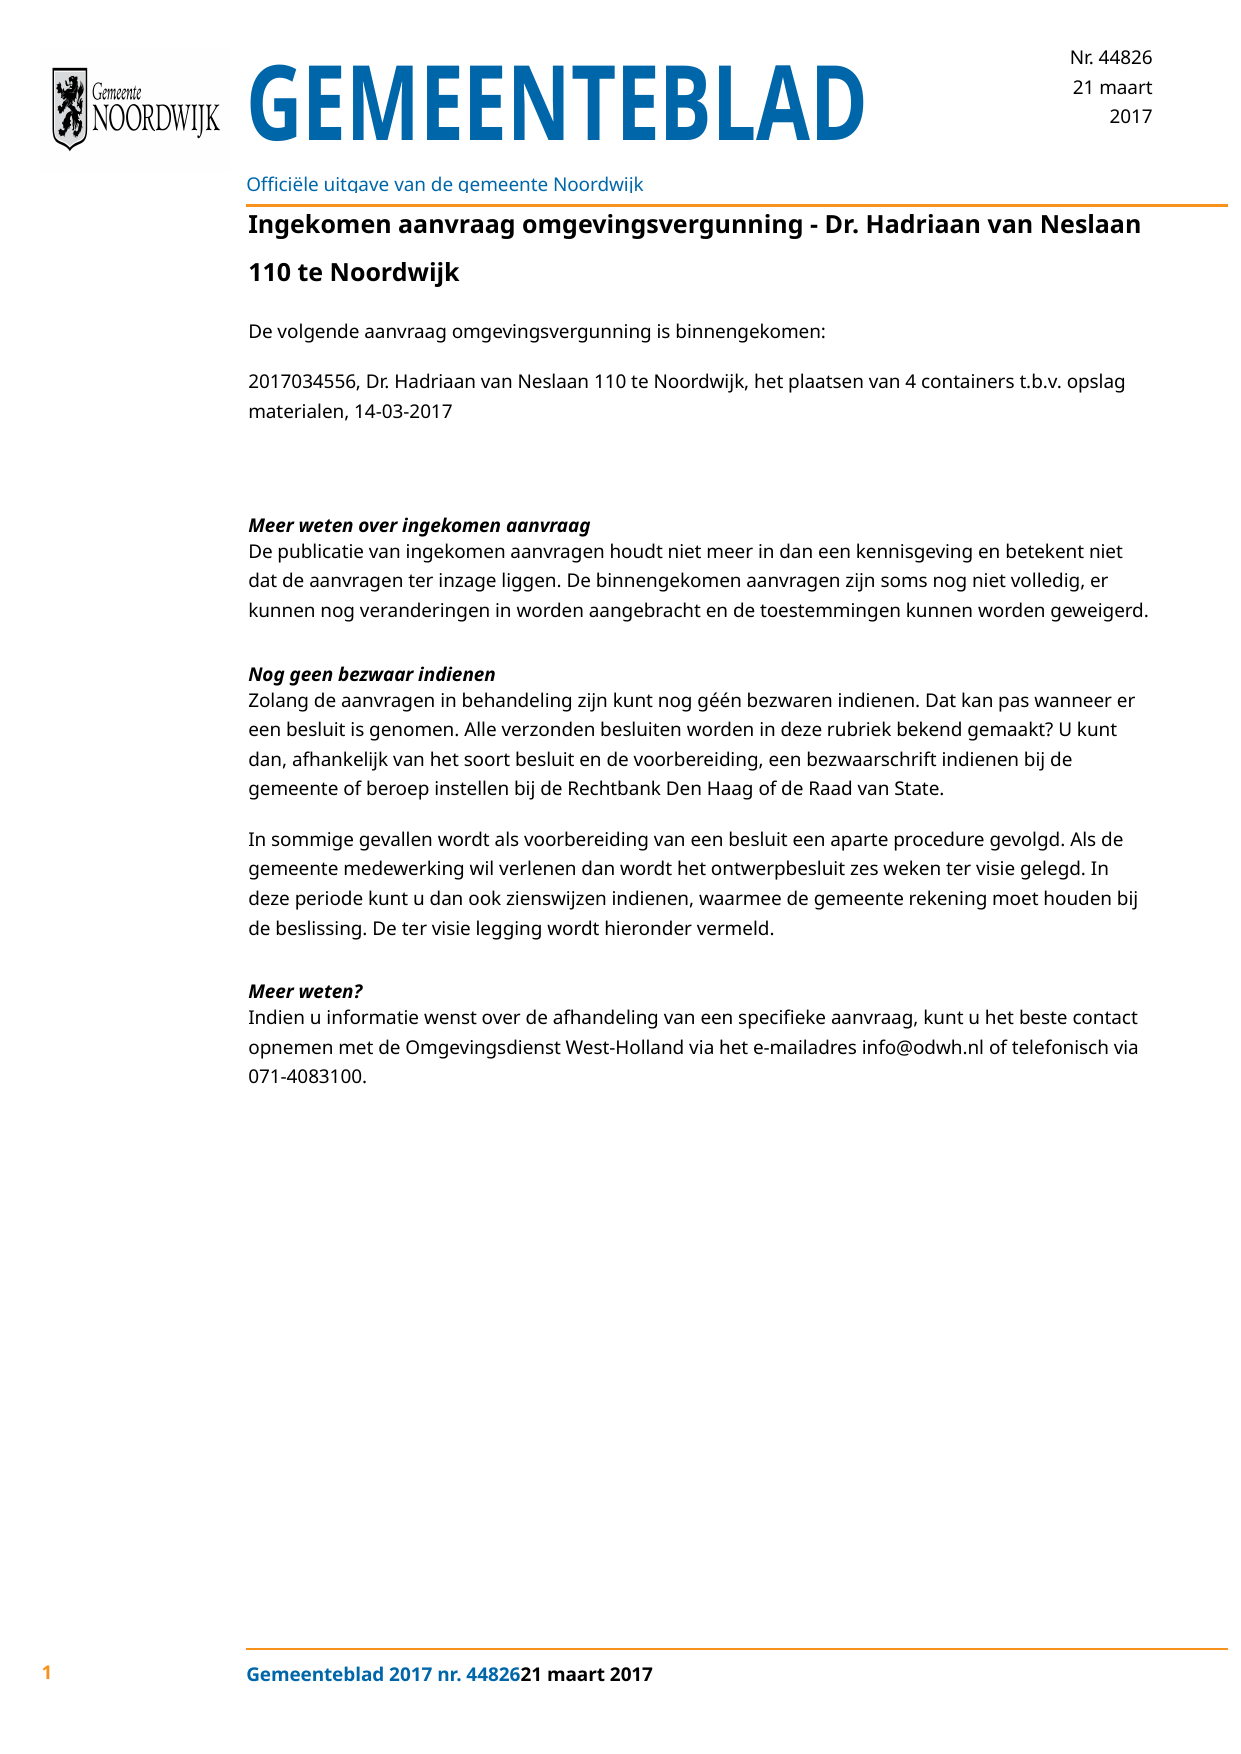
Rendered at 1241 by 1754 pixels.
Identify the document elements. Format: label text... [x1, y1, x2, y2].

text Meer weten? [248, 979, 1152, 1004]
text De volgende aanvraag omgevingsvergunning is binnengekomen: [248, 318, 1152, 344]
text Meer weten over ingekomen aanvraag [248, 512, 1152, 538]
text De publicatie van ingekomen aanvragen houdt niet meer in dan een kennisgeving en betekent niet dat de aanvragen ter inzage liggen. De binnengekomen aanvragen zijn soms nog niet volledig, er kunnen nog veranderingen in worden aangebracht en de toestemmingen kunnen worden geweigerd. [248, 538, 1152, 623]
text Ingekomen aanvraag omgevingsvergunning - Dr. Hadriaan van Neslaan 110 te Noordwijk [248, 207, 1152, 288]
text 2017034556, Dr. Hadriaan van Neslaan 110 te Noordwijk, het plaatsen van 4 containers t.b.v. opslag materialen, 14-03-2017 [248, 368, 1152, 424]
text Indien u informatie wenst over de afhandeling van een specifieke aanvraag, kunt u het beste contact opnemen met de Omgevingsdienst West-Holland via het e-mailadres info@odwh.nl of telefonisch via 071-4083100. [248, 1004, 1152, 1089]
text Zolang de aanvragen in behandeling zijn kunt nog géén bezwaren indienen. Dat kan pas wanneer er een besluit is genomen. Alle verzonden besluiten worden in deze rubriek bekend gemaakt? U kunt dan, afhankelijk van het soort besluit en de voorbereiding, een bezwaarschrift indienen bij de gemeente of beroep instellen bij de Rechtbank Den Haag of de Raad van State. [248, 687, 1152, 801]
text Nog geen bezwaar indienen [248, 661, 1152, 687]
text In sommige gevallen wordt als voorbereiding van een besluit een aparte procedure gevolgd. Als de gemeente medewerking wil verlenen dan wordt het ontwerpbesluit zes weken ter visie gelegd. In deze periode kunt u dan ook zienswijzen indienen, waarmee de gemeente rekening moet houden bij de beslissing. De ter visie legging wordt hieronder vermeld. [248, 826, 1152, 941]
picture [41, 47, 231, 172]
